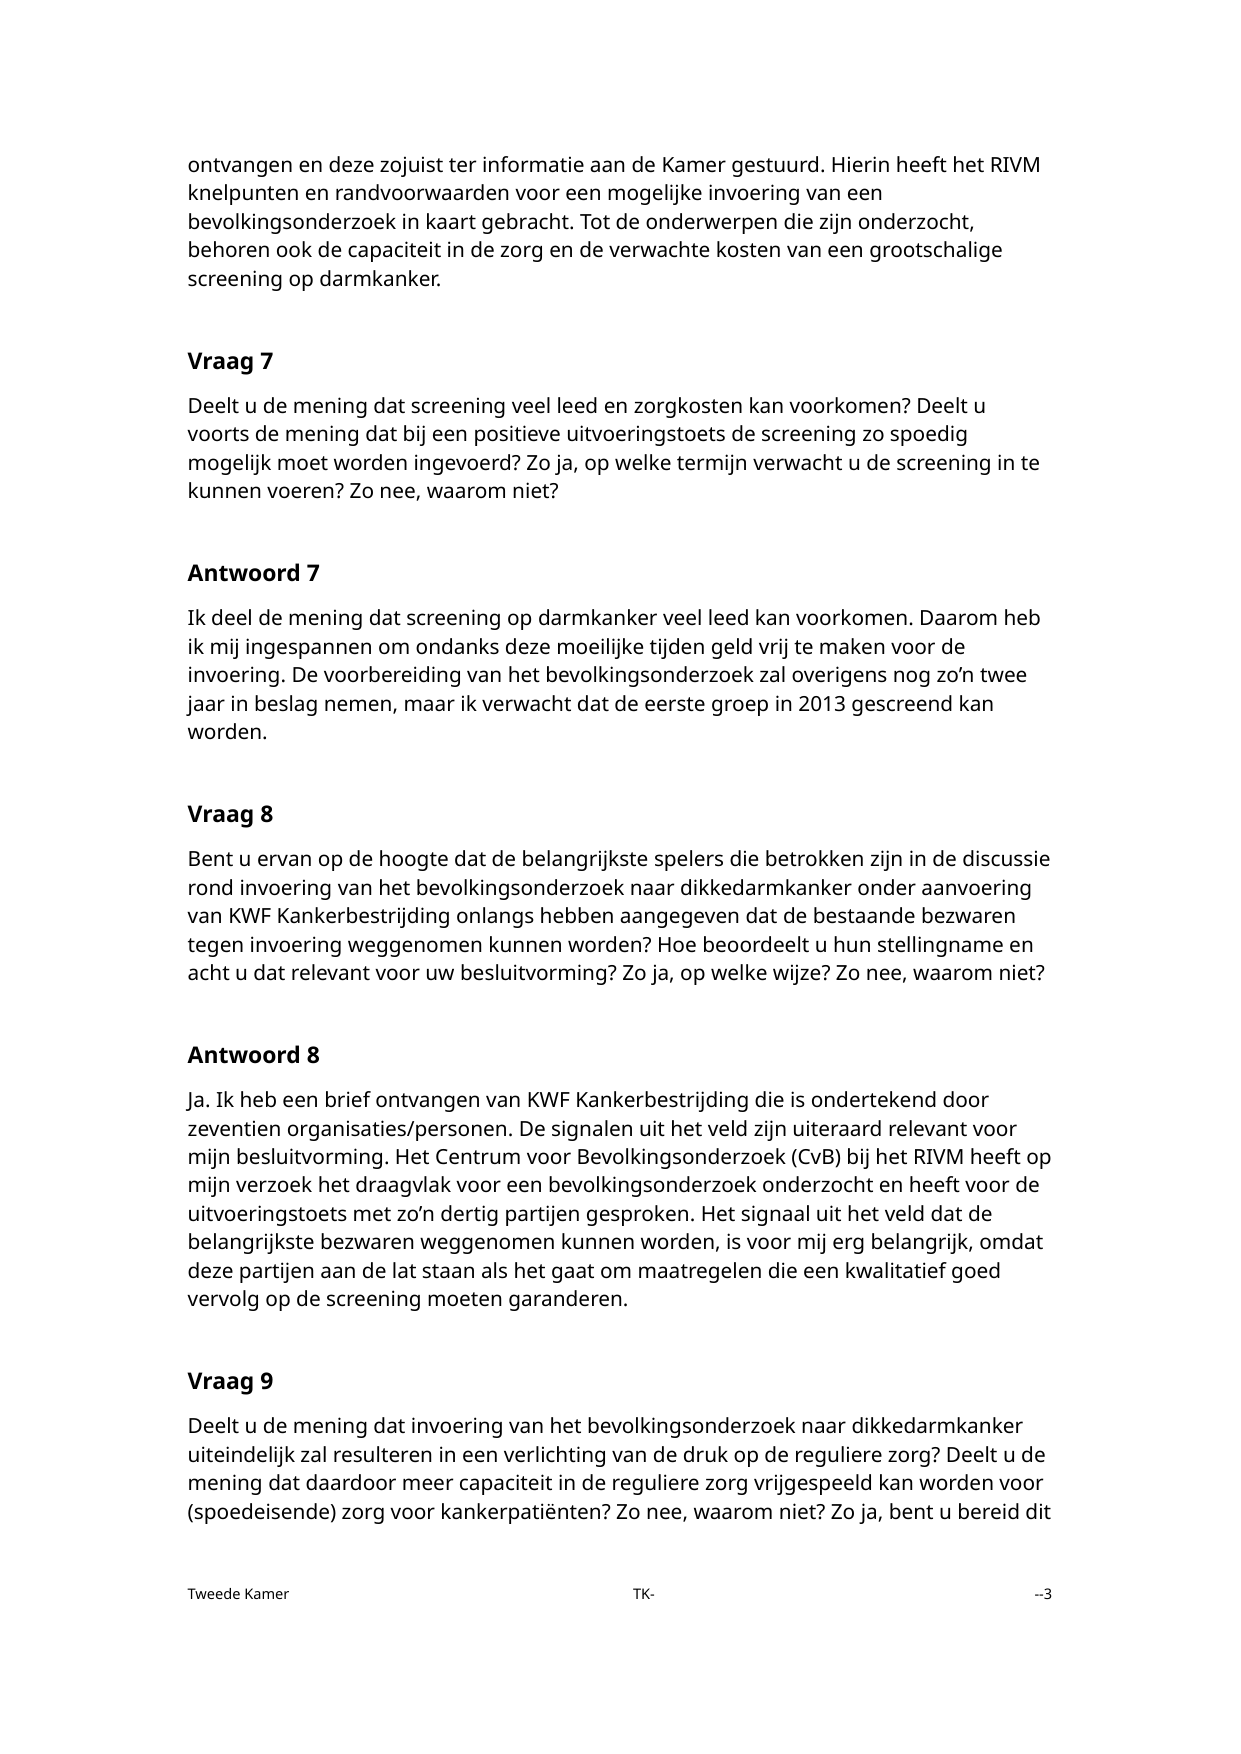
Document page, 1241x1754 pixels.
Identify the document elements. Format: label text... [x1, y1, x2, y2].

text Deelt u de mening dat invoering van het bevolkingsonderzoek naar dikkedarmkanker uiteindelijk zal resulteren in een verlichting van de druk op de reguliere zorg? Deelt u de mening dat daardoor meer capaciteit in de reguliere zorg vrijgespeeld kan worden voor (spoedeisende) zorg voor kankerpatiënten? Zo nee, waarom niet? Zo ja, bent u bereid dit [187, 1412, 1053, 1525]
text ontvangen en deze zojuist ter informatie aan de Kamer gestuurd. Hierin heeft het RIVM knelpunten en randvoorwaarden voor een mogelijke invoering van een bevolkingsonderzoek in kaart gebracht. Tot de onderwerpen die zijn onderzocht, behoren ook de capaciteit in de zorg en de verwachte kosten van een grootschalige screening op darmkanker. [187, 150, 1053, 292]
text Bent u ervan op de hoogte dat de belangrijkste spelers die betrokken zijn in de discussie rond invoering van het bevolkingsonderzoek naar dikkedarmkanker onder aanvoering van KWF Kankerbestrijding onlangs hebben aangegeven dat de bestaande bezwaren tegen invoering weggenomen kunnen worden? Hoe beoordeelt u hun stellingname en acht u dat relevant voor uw besluitvorming? Zo ja, op welke wijze? Zo nee, waarom niet? [187, 844, 1053, 987]
text Ik deel de mening dat screening op darmkanker veel leed kan voorkomen. Daarom heb ik mij ingespannen om ondanks deze moeilijke tijden geld vrij te maken voor de invoering. De voorbereiding van het bevolkingsonderzoek zal overigens nog zo’n twee jaar in beslag nemen, maar ik verwacht dat de eerste groep in 2013 gescreend kan worden. [187, 603, 1053, 746]
text Deelt u de mening dat screening veel leed en zorgkosten kan voorkomen? Deelt u voorts de mening dat bij een positieve uitvoeringstoets de screening zo spoedig mogelijk moet worden ingevoerd? Zo ja, op welke termijn verwacht u de screening in te kunnen voeren? Zo nee, waarom niet? [187, 391, 1053, 505]
subtitle Vraag 7 [187, 345, 1053, 376]
subtitle Vraag 8 [187, 798, 1053, 829]
subtitle Vraag 9 [187, 1365, 1053, 1397]
subtitle Antwoord 8 [187, 1039, 1053, 1070]
text Ja. Ik heb een brief ontvangen van KWF Kankerbestrijding die is ondertekend door zeventien organisaties/personen. De signalen uit het veld zijn uiteraard relevant voor mijn besluitvorming. Het Centrum voor Bevolkingsonderzoek (CvB) bij het RIVM heeft op mijn verzoek het draagvlak voor een bevolkingsonderzoek onderzocht en heeft voor de uitvoeringstoets met zo’n dertig partijen gesproken. Het signaal uit het veld dat de belangrijkste bezwaren weggenomen kunnen worden, is voor mij erg belangrijk, omdat deze partijen aan de lat staan als het gaat om maatregelen die een kwalitatief goed vervolg op de screening moeten garanderen. [187, 1085, 1053, 1313]
subtitle Antwoord 7 [187, 557, 1053, 588]
